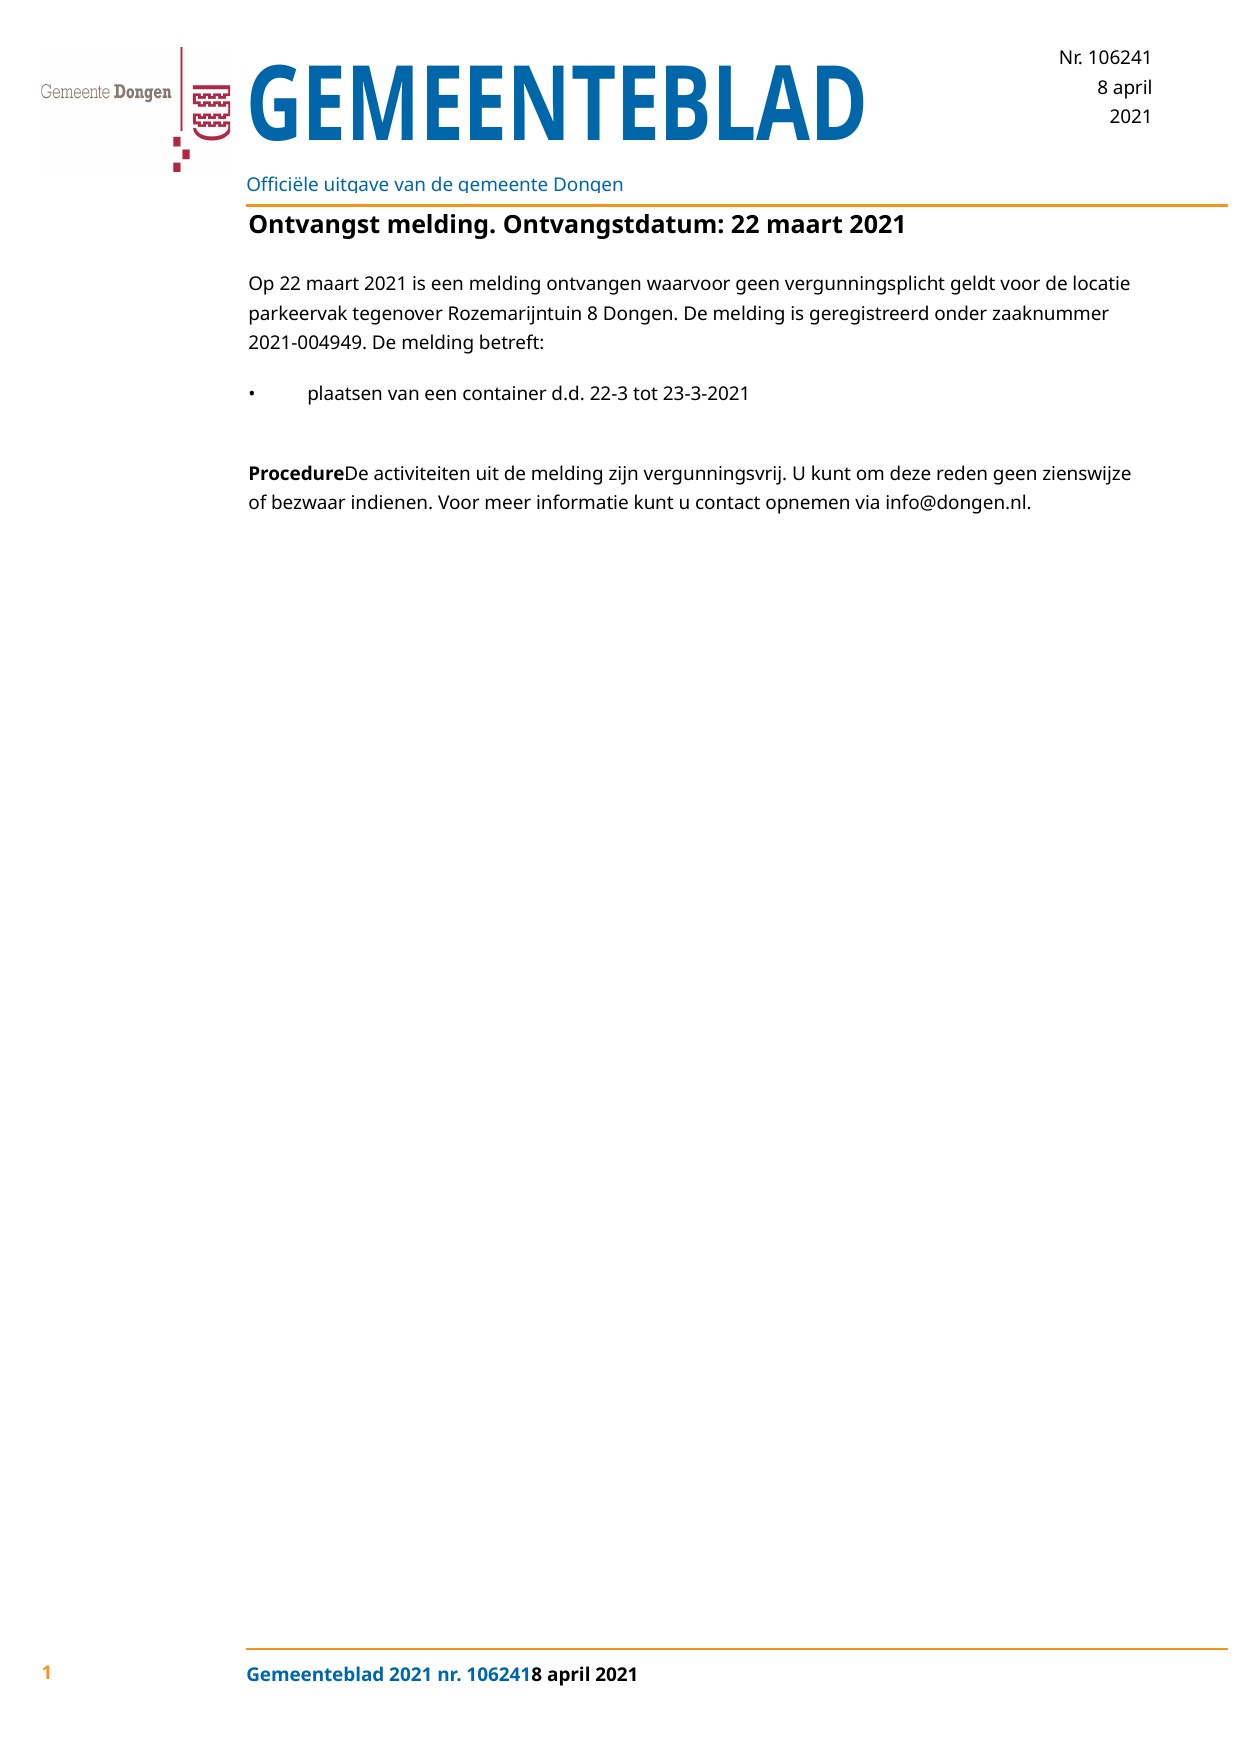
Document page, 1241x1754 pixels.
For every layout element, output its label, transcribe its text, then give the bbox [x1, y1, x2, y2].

text ProcedureDe activiteiten uit de melding zijn vergunningsvrij. U kunt om deze reden geen zienswijze of bezwaar indienen. Voor meer informatie kunt u contact opnemen via info@dongen.nl. [248, 460, 1152, 515]
text Op 22 maart 2021 is een melding ontvangen waarvoor geen vergunningsplicht geldt voor de locatie parkeervak tegenover Rozemarijntuin 8 Dongen. De melding is geregistreerd onder zaaknummer 2021-004949. De melding betreft: [248, 270, 1152, 355]
text Ontvangst melding. Ontvangstdatum: 22 maart 2021 [248, 207, 1152, 241]
picture [41, 47, 231, 172]
list plaatsen van een container d.d. 22-3 tot 23-3-2021 [248, 380, 1152, 406]
